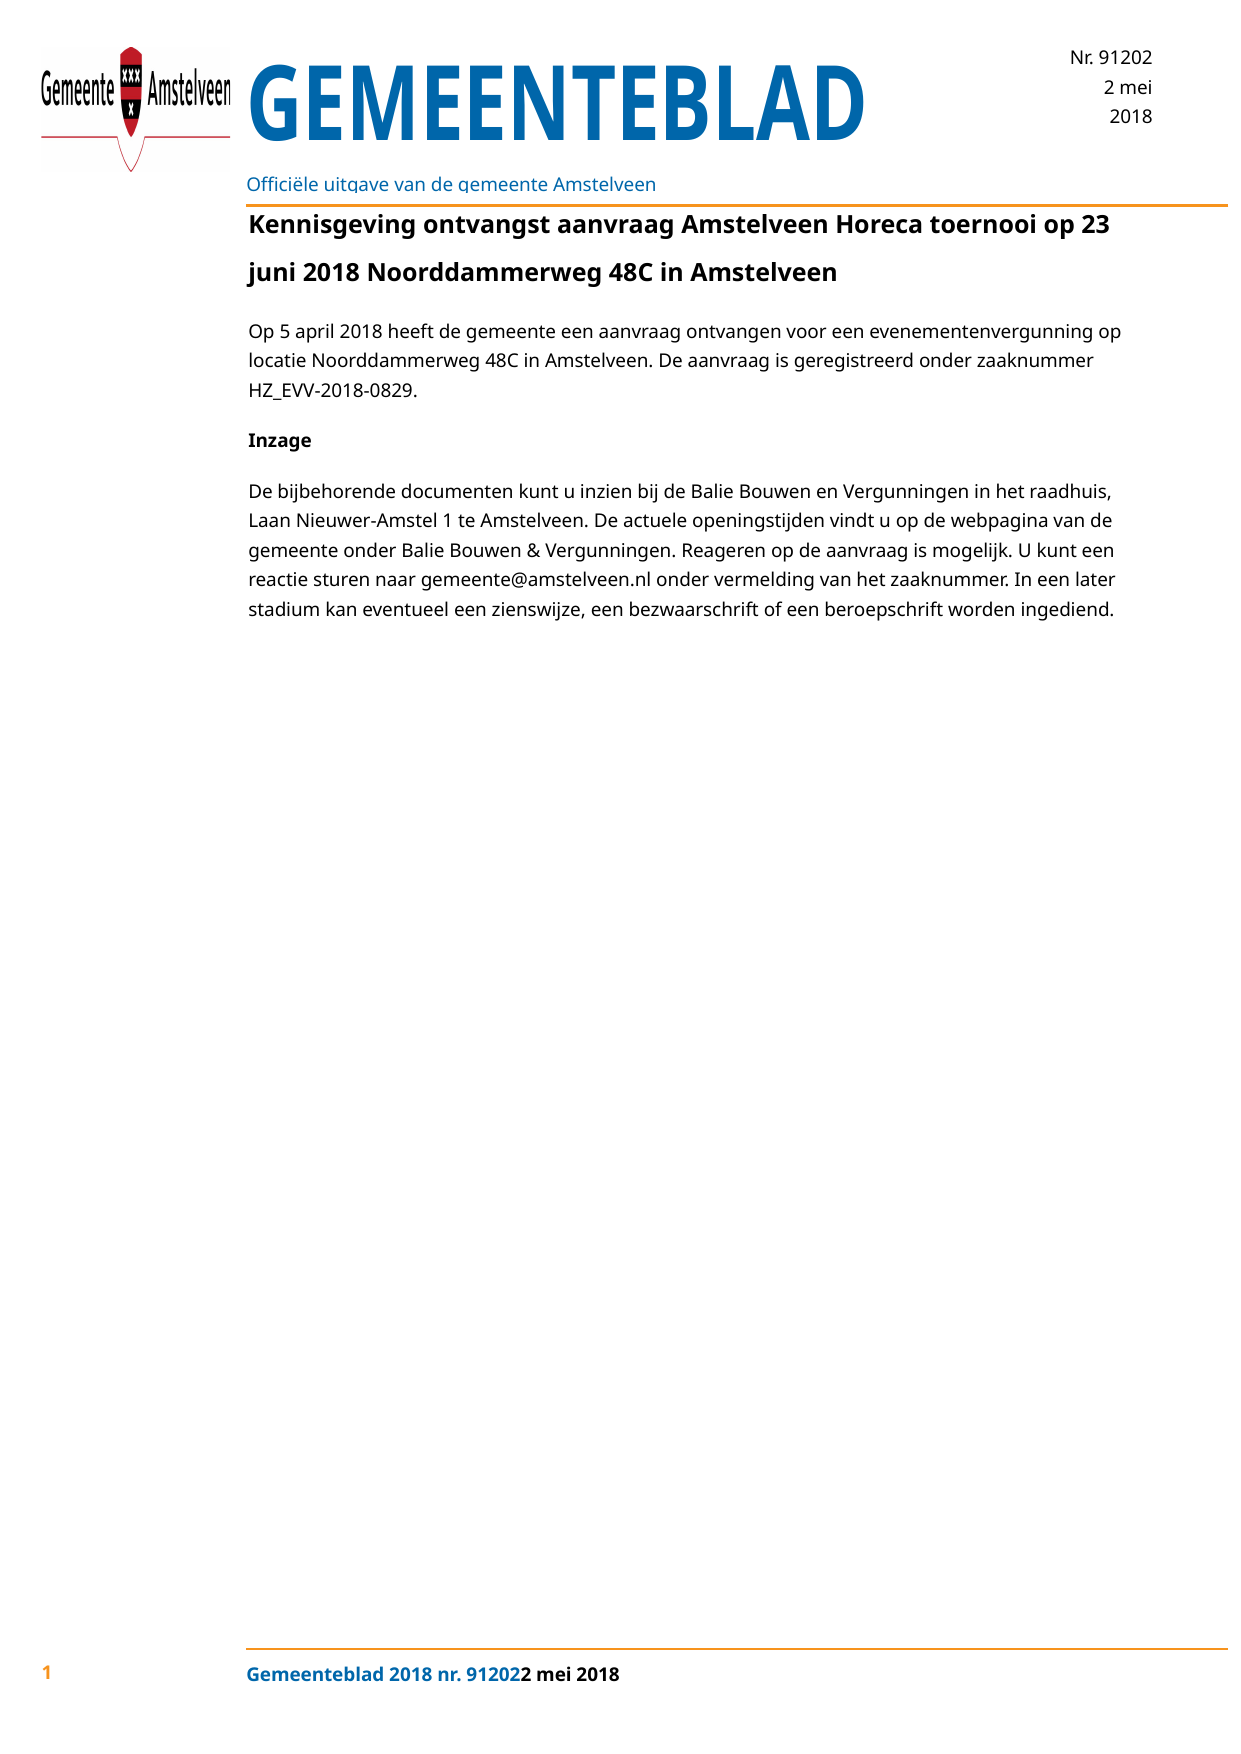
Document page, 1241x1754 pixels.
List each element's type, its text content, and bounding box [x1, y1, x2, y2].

text Inzage [248, 427, 1152, 453]
text Kennisgeving ontvangst aanvraag Amstelveen Horeca toernooi op 23 juni 2018 Noorddammerweg 48C in Amstelveen [248, 207, 1152, 288]
text Op 5 april 2018 heeft de gemeente een aanvraag ontvangen voor een evenementenvergunning op locatie Noorddammerweg 48C in Amstelveen. De aanvraag is geregistreerd onder zaaknummer HZ_EVV-2018-0829. [248, 318, 1152, 403]
text De bijbehorende documenten kunt u inzien bij de Balie Bouwen en Vergunningen in het raadhuis, Laan Nieuwer-Amstel 1 te Amstelveen. De actuele openingstijden vindt u op de webpagina van de gemeente onder Balie Bouwen & Vergunningen. Reageren op de aanvraag is mogelijk. U kunt een reactie sturen naar gemeente@amstelveen.nl onder vermelding van het zaaknummer. In een later stadium kan eventueel een zienswijze, een bezwaarschrift of een beroepschrift worden ingediend. [248, 478, 1152, 622]
picture [41, 47, 231, 172]
